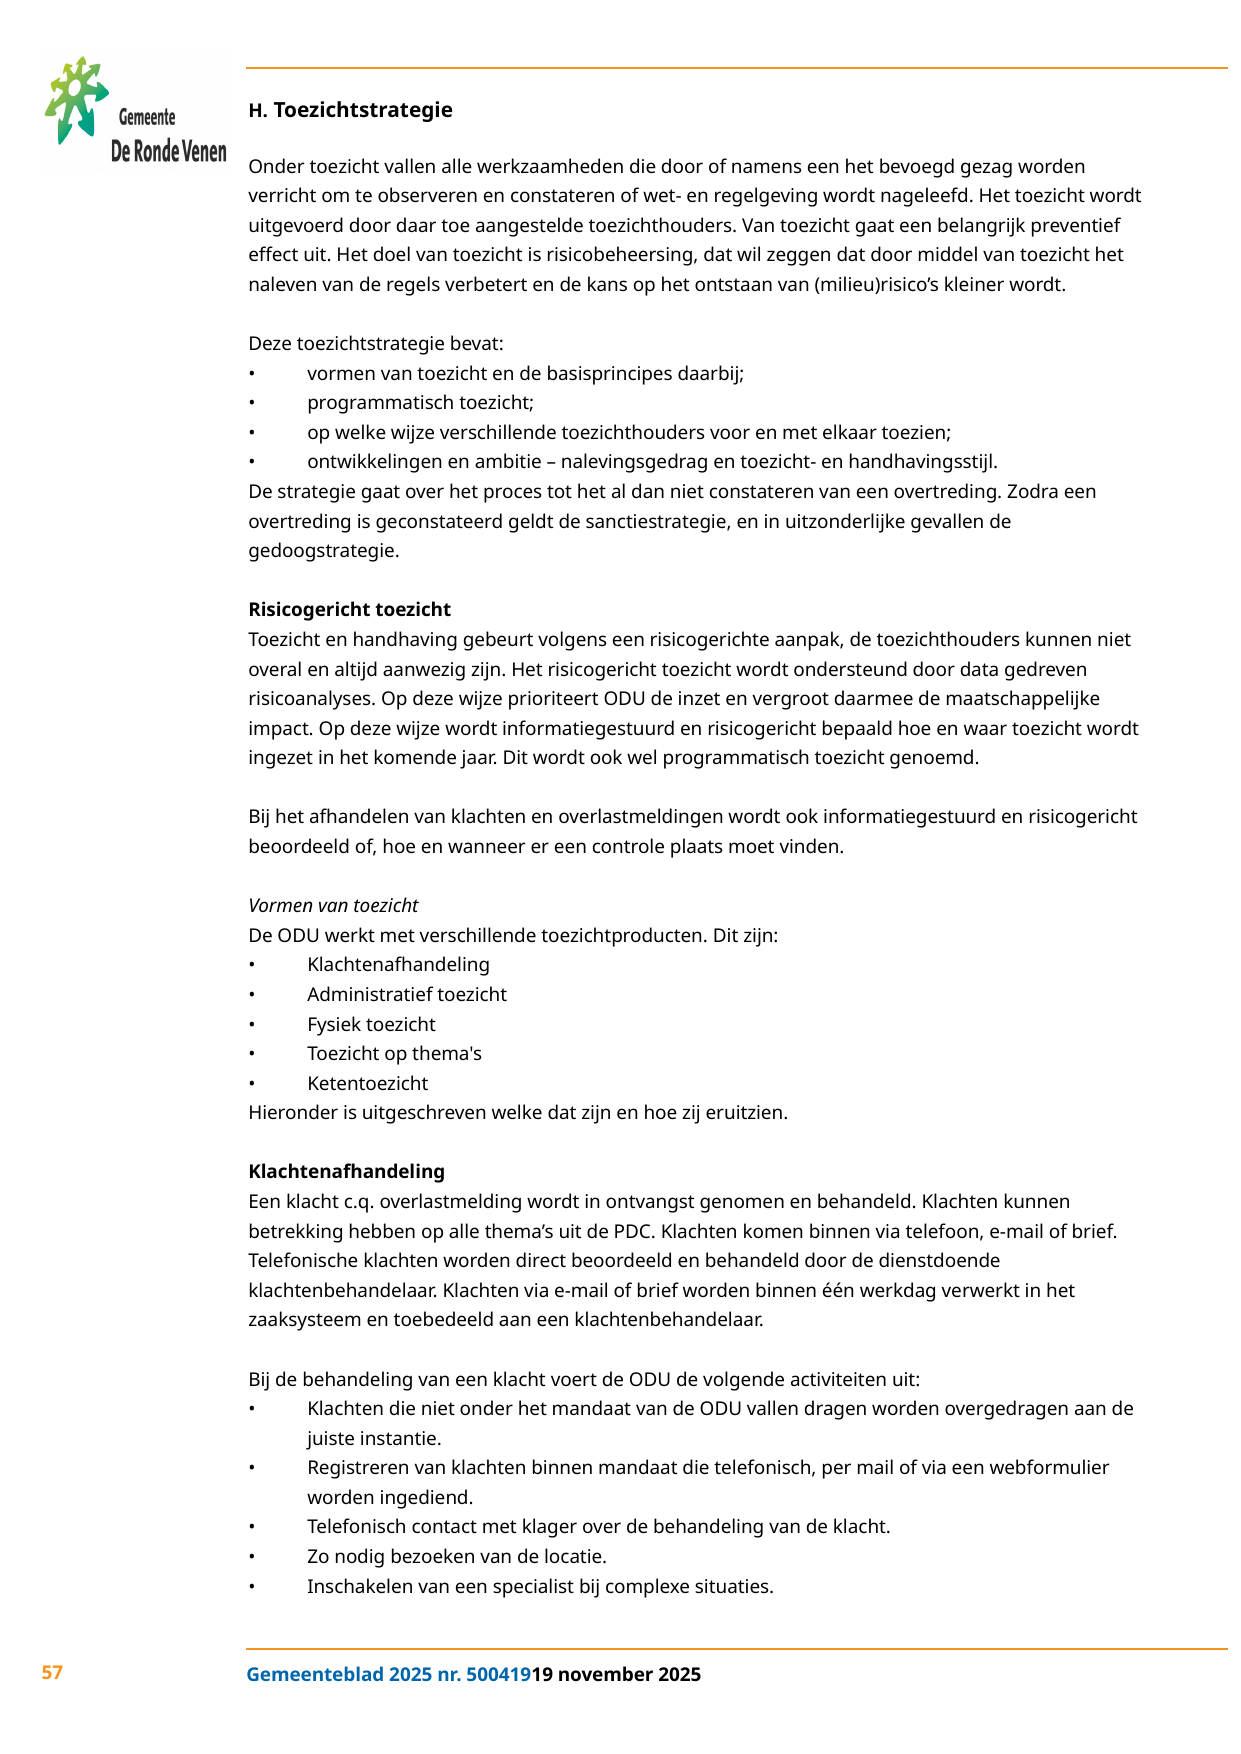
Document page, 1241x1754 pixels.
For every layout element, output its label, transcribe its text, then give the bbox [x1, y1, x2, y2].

text Een klacht c.q. overlastmelding wordt in ontvangst genomen en behandeld. Klachten kunnen betrekking hebben op alle thema’s uit de PDC. Klachten komen binnen via telefoon, e-mail of brief. Telefonische klachten worden direct beoordeeld en behandeld door de dienstdoende klachtenbehandelaar. Klachten via e-mail of brief worden binnen één werkdag verwerkt in het zaaksysteem en toebedeeld aan een klachtenbehandelaar. [248, 1188, 1152, 1332]
list Zo nodig bezoeken van de locatie. [248, 1543, 1152, 1569]
picture [41, 47, 231, 172]
list Registreren van klachten binnen mandaat die telefonisch, per mail of via een webformulier worden ingediend. [248, 1454, 1152, 1510]
list programmatisch toezicht; [248, 389, 1152, 415]
list Fysiek toezicht [248, 1011, 1152, 1037]
text De ODU werkt met verschillende toezichtproducten. Dit zijn: [248, 922, 1152, 948]
list Klachtenafhandeling [248, 952, 1152, 977]
text De strategie gaat over het proces tot het al dan niet constateren van een overtreding. Zodra een overtreding is geconstateerd geldt de sanctiestrategie, en in uitzonderlijke gevallen de gedoogstrategie. [248, 478, 1152, 563]
list Administratief toezicht [248, 981, 1152, 1007]
text Deze toezichtstrategie bevat: [248, 330, 1152, 356]
text Bij de behandeling van een klacht voert de ODU de volgende activiteiten uit: [248, 1366, 1152, 1392]
list vormen van toezicht en de basisprincipes daarbij; [248, 360, 1152, 386]
text Klachtenafhandeling [248, 1159, 1152, 1184]
list ontwikkelingen en ambitie – nalevingsgedrag en toezicht- en handhavingsstijl. [248, 449, 1152, 474]
text Risicogericht toezicht [248, 597, 1152, 622]
list Inschakelen van een specialist bij complexe situaties. [248, 1573, 1152, 1599]
text H. Toezichtstrategie [248, 95, 1152, 123]
text Toezicht en handhaving gebeurt volgens een risicogerichte aanpak, de toezichthouders kunnen niet overal en altijd aanwezig zijn. Het risicogericht toezicht wordt ondersteund door data gedreven risicoanalyses. Op deze wijze prioriteert ODU de inzet en vergroot daarmee de maatschappelijke impact. Op deze wijze wordt informatiegestuurd en risicogericht bepaald hoe en waar toezicht wordt ingezet in het komende jaar. Dit wordt ook wel programmatisch toezicht genoemd. [248, 626, 1152, 770]
text Hieronder is uitgeschreven welke dat zijn en hoe zij eruitzien. [248, 1099, 1152, 1125]
list Toezicht op thema's [248, 1040, 1152, 1066]
text Bij het afhandelen van klachten en overlastmeldingen wordt ook informatiegestuurd en risicogericht beoordeeld of, hoe en wanneer er een controle plaats moet vinden. [248, 804, 1152, 859]
list Ketentoezicht [248, 1070, 1152, 1096]
list op welke wijze verschillende toezichthouders voor en met elkaar toezien; [248, 419, 1152, 445]
text Onder toezicht vallen alle werkzaamheden die door of namens een het bevoegd gezag worden verricht om te observeren en constateren of wet- en regelgeving wordt nageleefd. Het toezicht wordt uitgevoerd door daar toe aangestelde toezichthouders. Van toezicht gaat een belangrijk preventief effect uit. Het doel van toezicht is risicobeheersing, dat wil zeggen dat door middel van toezicht het naleven van de regels verbetert en de kans op het ontstaan van (milieu)risico’s kleiner wordt. [248, 153, 1152, 297]
list Klachten die niet onder het mandaat van de ODU vallen dragen worden overgedragen aan de juiste instantie. [248, 1395, 1152, 1451]
list Telefonisch contact met klager over de behandeling van de klacht. [248, 1514, 1152, 1539]
text Vormen van toezicht [248, 892, 1152, 918]
